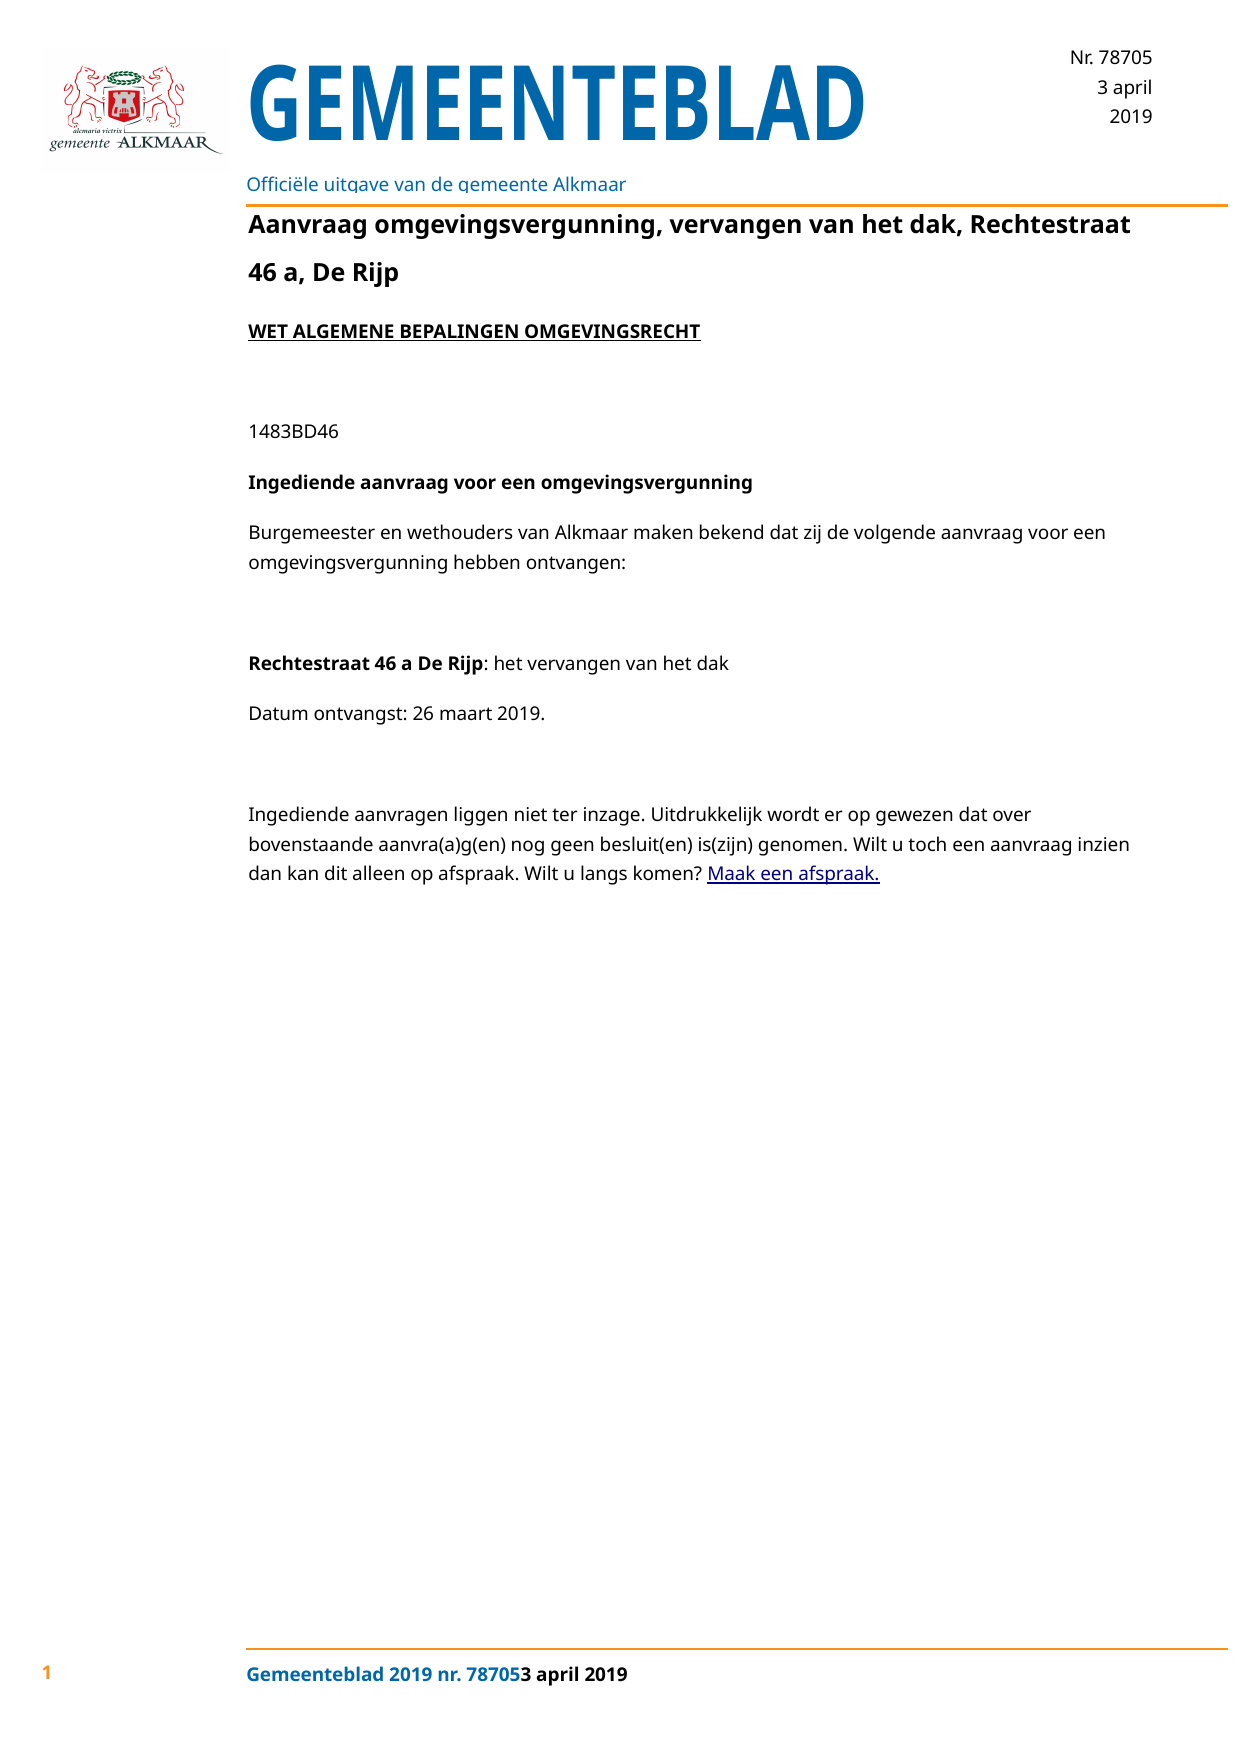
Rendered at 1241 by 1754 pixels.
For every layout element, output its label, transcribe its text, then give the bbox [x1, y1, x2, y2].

text Datum ontvangst: 26 maart 2019. [248, 700, 1152, 726]
text Aanvraag omgevingsvergunning, vervangen van het dak, Rechtestraat 46 a, De Rijp [248, 207, 1152, 288]
text 1483BD46 [248, 419, 1152, 444]
text Ingediende aanvraag voor een omgevingsvergunning [248, 469, 1152, 495]
text Burgemeester en wethouders van Alkmaar maken bekend dat zij de volgende aanvraag voor een omgevingsvergunning hebben ontvangen: [248, 519, 1152, 575]
text WET ALGEMENE BEPALINGEN OMGEVINGSRECHT [248, 318, 1152, 344]
text Ingediende aanvragen liggen niet ter inzage. Uitdrukkelijk wordt er op gewezen dat over bovenstaande aanvra(a)g(en) nog geen besluit(en) is(zijn) genomen. Wilt u toch een aanvraag inzien dan kan dit alleen op afspraak. Wilt u langs komen? Maak een afspraak. [248, 801, 1152, 886]
picture [41, 47, 231, 172]
text Rechtestraat 46 a De Rijp: het vervangen van het dak [248, 650, 1152, 676]
